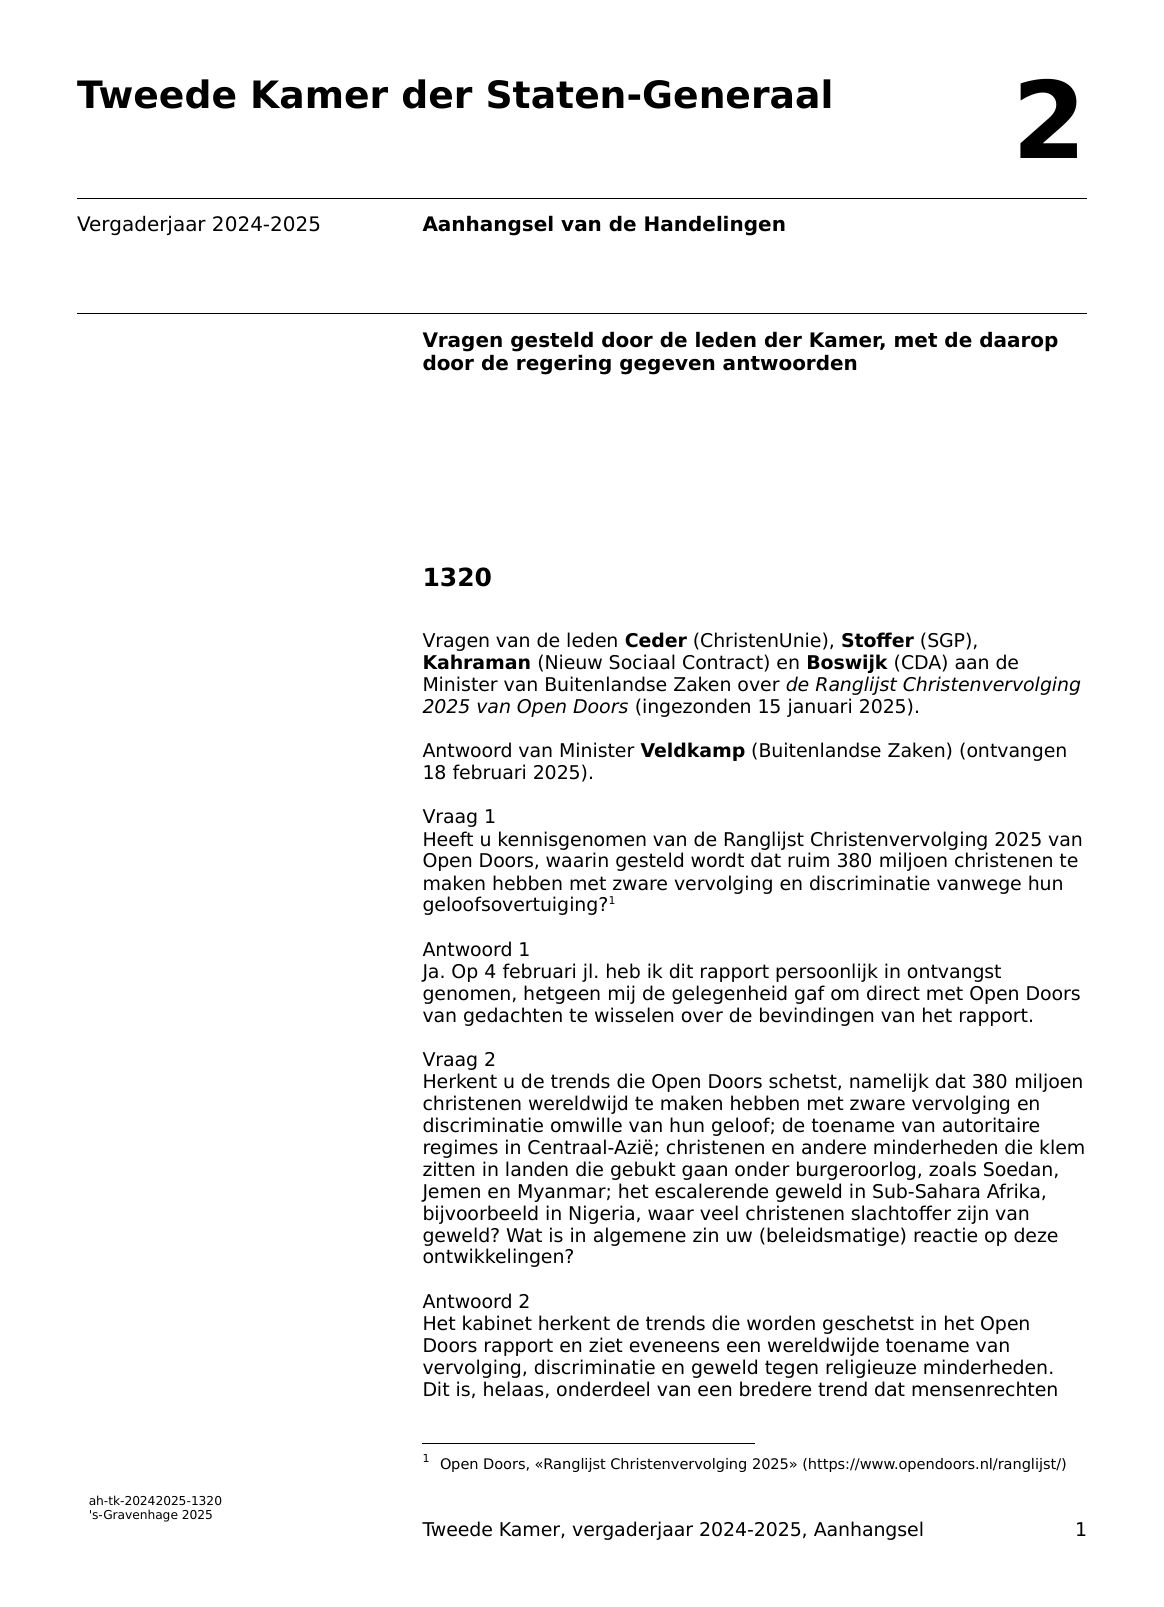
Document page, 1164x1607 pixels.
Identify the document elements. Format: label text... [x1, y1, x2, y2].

text Herkent u de trends die Open Doors schetst, namelijk dat 380 miljoen christenen wereldwijd te maken hebben met zware vervolging en discriminatie omwille van hun geloof; de toename van autoritaire regimes in Centraal-Azië; christenen en andere minderheden die klem zitten in landen die gebukt gaan onder burgeroorlog, zoals Soedan, Jemen en Myanmar; het escalerende geweld in Sub-Sahara Afrika, bijvoorbeeld in Nigeria, waar veel christenen slachtoffer zijn van geweld? Wat is in algemene zin uw (beleidsmatige) reactie op deze ontwikkelingen? [422, 1071, 1087, 1268]
text Vragen van de leden Ceder (ChristenUnie), Stoffer (SGP), Kahraman (Nieuw Sociaal Contract) en Boswijk (CDA) aan de Minister van Buitenlandse Zaken over de Ranglijst Christenvervolging 2025 van Open Doors (ingezonden 15 januari 2025). [422, 630, 1087, 718]
text 1320 [422, 563, 1087, 592]
table_cell Vragen gesteld door de leden der Kamer, met de daarop door de regering gegeven antwoorden [422, 314, 1087, 375]
text Het kabinet herkent de trends die worden geschetst in het Open Doors rapport en ziet eveneens een wereldwijde toename van vervolging, discriminatie en geweld tegen religieuze minderheden. Dit is, helaas, onderdeel van een bredere trend dat mensenrechten [422, 1313, 1087, 1401]
table_cell Aanhangsel van de Handelingen [422, 199, 1087, 313]
text Vraag 2 [422, 1049, 1087, 1071]
text Heeft u kennisgenomen van de Ranglijst Christenvervolging 2025 van Open Doors, waarin gesteld wordt dat ruim 380 miljoen christenen te maken hebben met zware vervolging en discriminatie vanwege hun geloofsovertuiging? [422, 828, 1087, 916]
table_header 2 [886, 59, 1087, 198]
table_header Tweede Kamer der Staten-Generaal [77, 59, 886, 198]
text ah-tk-20242025-1320 [88, 1494, 323, 1508]
text 's-Gravenhage 2025 [88, 1508, 323, 1522]
table_cell [77, 314, 422, 375]
text Antwoord 2 [422, 1291, 1087, 1313]
text Antwoord van Minister Veldkamp (Buitenlandse Zaken) (ontvangen 18 februari 2025). [422, 740, 1087, 784]
text Antwoord 1 [422, 938, 1087, 961]
table_cell Vergaderjaar 2024-2025 [77, 199, 422, 313]
text Vraag 1 [422, 806, 1087, 828]
text Open Doors, «Ranglijst Christenvervolging 2025» (https://www.opendoors.nl/ranglijst/) [422, 1452, 1087, 1474]
text Ja. Op 4 februari jl. heb ik dit rapport persoonlijk in ontvangst genomen, hetgeen mij de gelegenheid gaf om direct met Open Doors van gedachten te wisselen over de bevindingen van het rapport. [422, 961, 1087, 1026]
